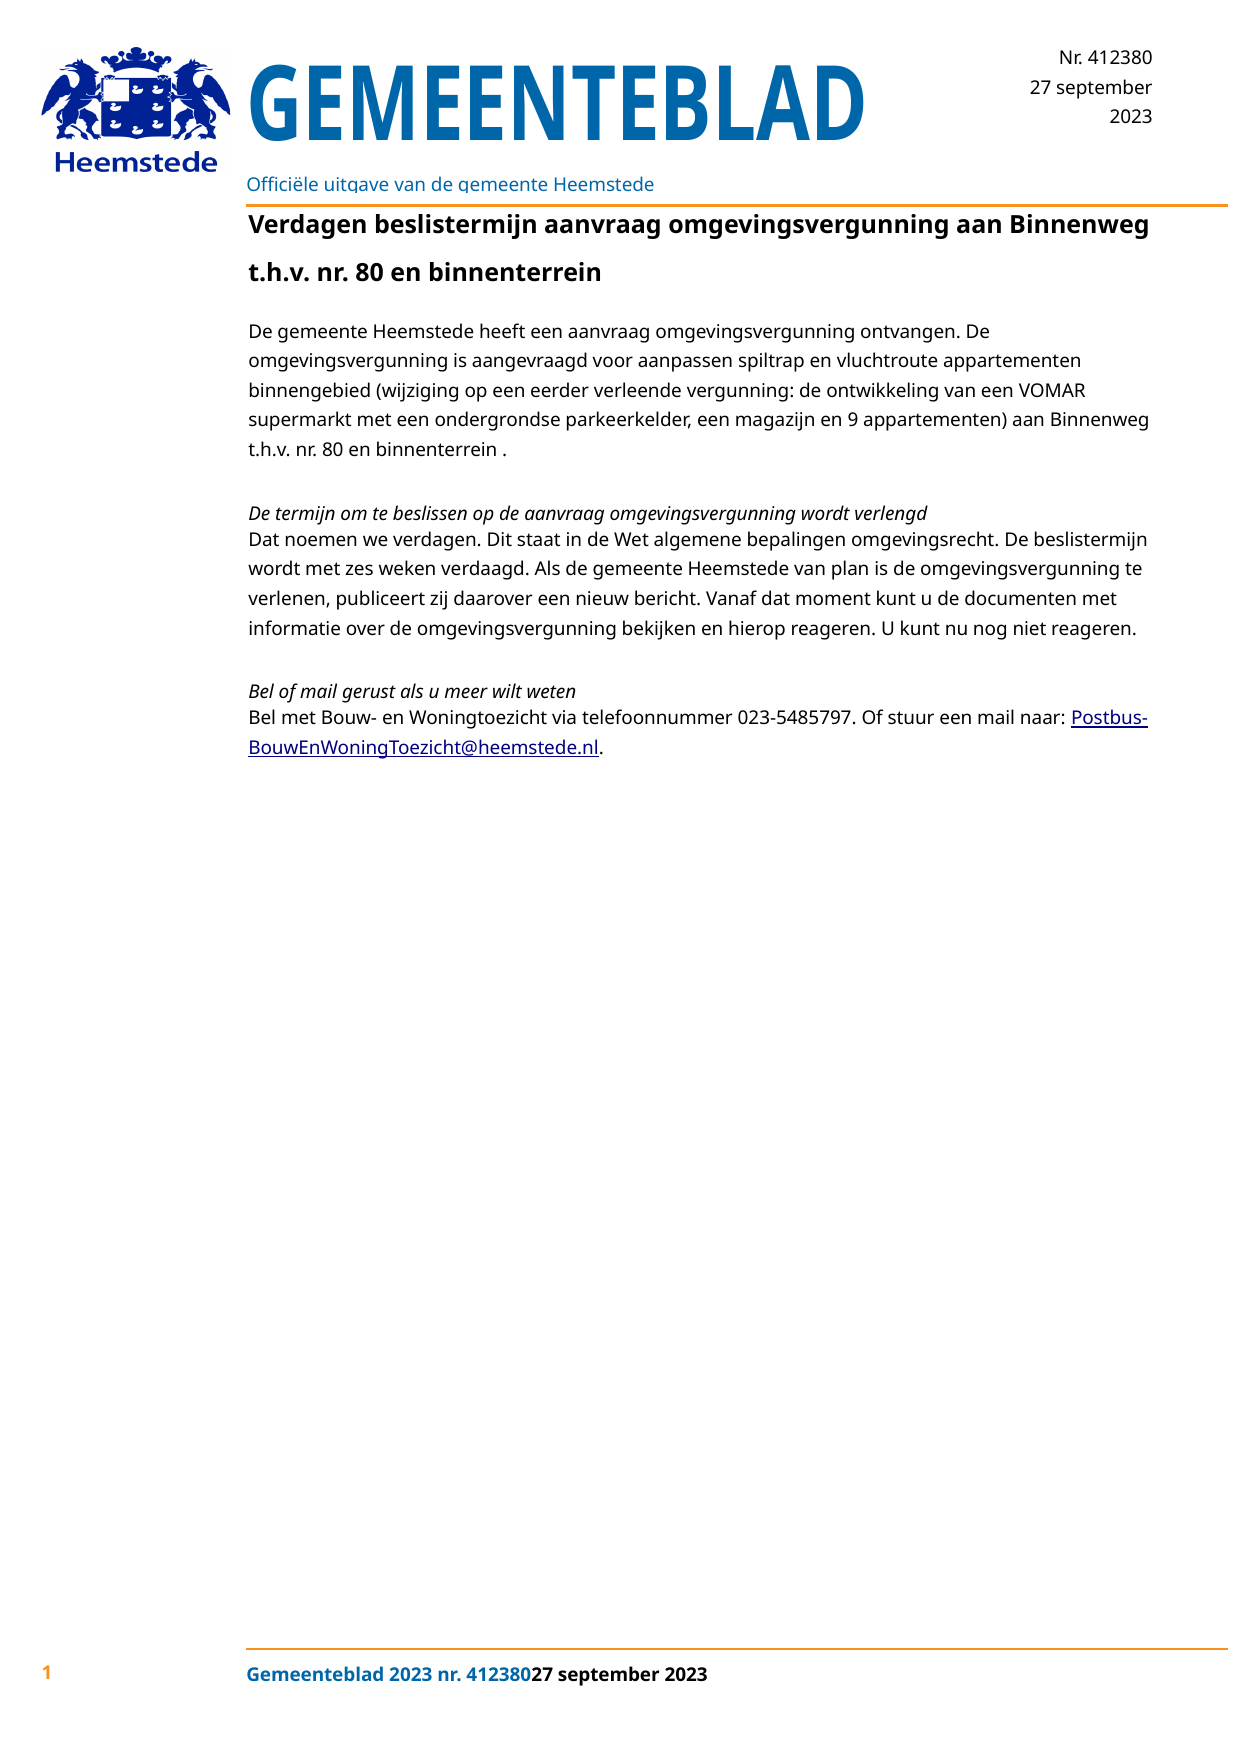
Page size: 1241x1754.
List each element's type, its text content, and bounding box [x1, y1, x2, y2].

text Verdagen beslistermijn aanvraag omgevingsvergunning aan Binnenweg t.h.v. nr. 80 en binnenterrein [248, 207, 1152, 288]
text De termijn om te beslissen op de aanvraag omgevingsvergunning wordt verlengd [248, 500, 1152, 526]
text Bel of mail gerust als u meer wilt weten [248, 679, 1152, 704]
text Bel met Bouw- en Woningtoezicht via telefoonnummer 023-5485797. Of stuur een mail naar: Postbus-BouwEnWoningToezicht@heemstede.nl. [248, 704, 1152, 760]
picture [41, 47, 231, 172]
text De gemeente Heemstede heeft een aanvraag omgevingsvergunning ontvangen. De omgevingsvergunning is aangevraagd voor aanpassen spiltrap en vluchtroute appartementen binnengebied (wijziging op een eerder verleende vergunning: de ontwikkeling van een VOMAR supermarkt met een ondergrondse parkeerkelder, een magazijn en 9 appartementen) aan Binnenweg t.h.v. nr. 80 en binnenterrein . [248, 318, 1152, 462]
text Dat noemen we verdagen. Dit staat in de Wet algemene bepalingen omgevingsrecht. De beslistermijn wordt met zes weken verdaagd. Als de gemeente Heemstede van plan is de omgevingsvergunning te verlenen, publiceert zij daarover een nieuw bericht. Vanaf dat moment kunt u de documenten met informatie over de omgevingsvergunning bekijken en hierop reageren. U kunt nu nog niet reageren. [248, 526, 1152, 640]
